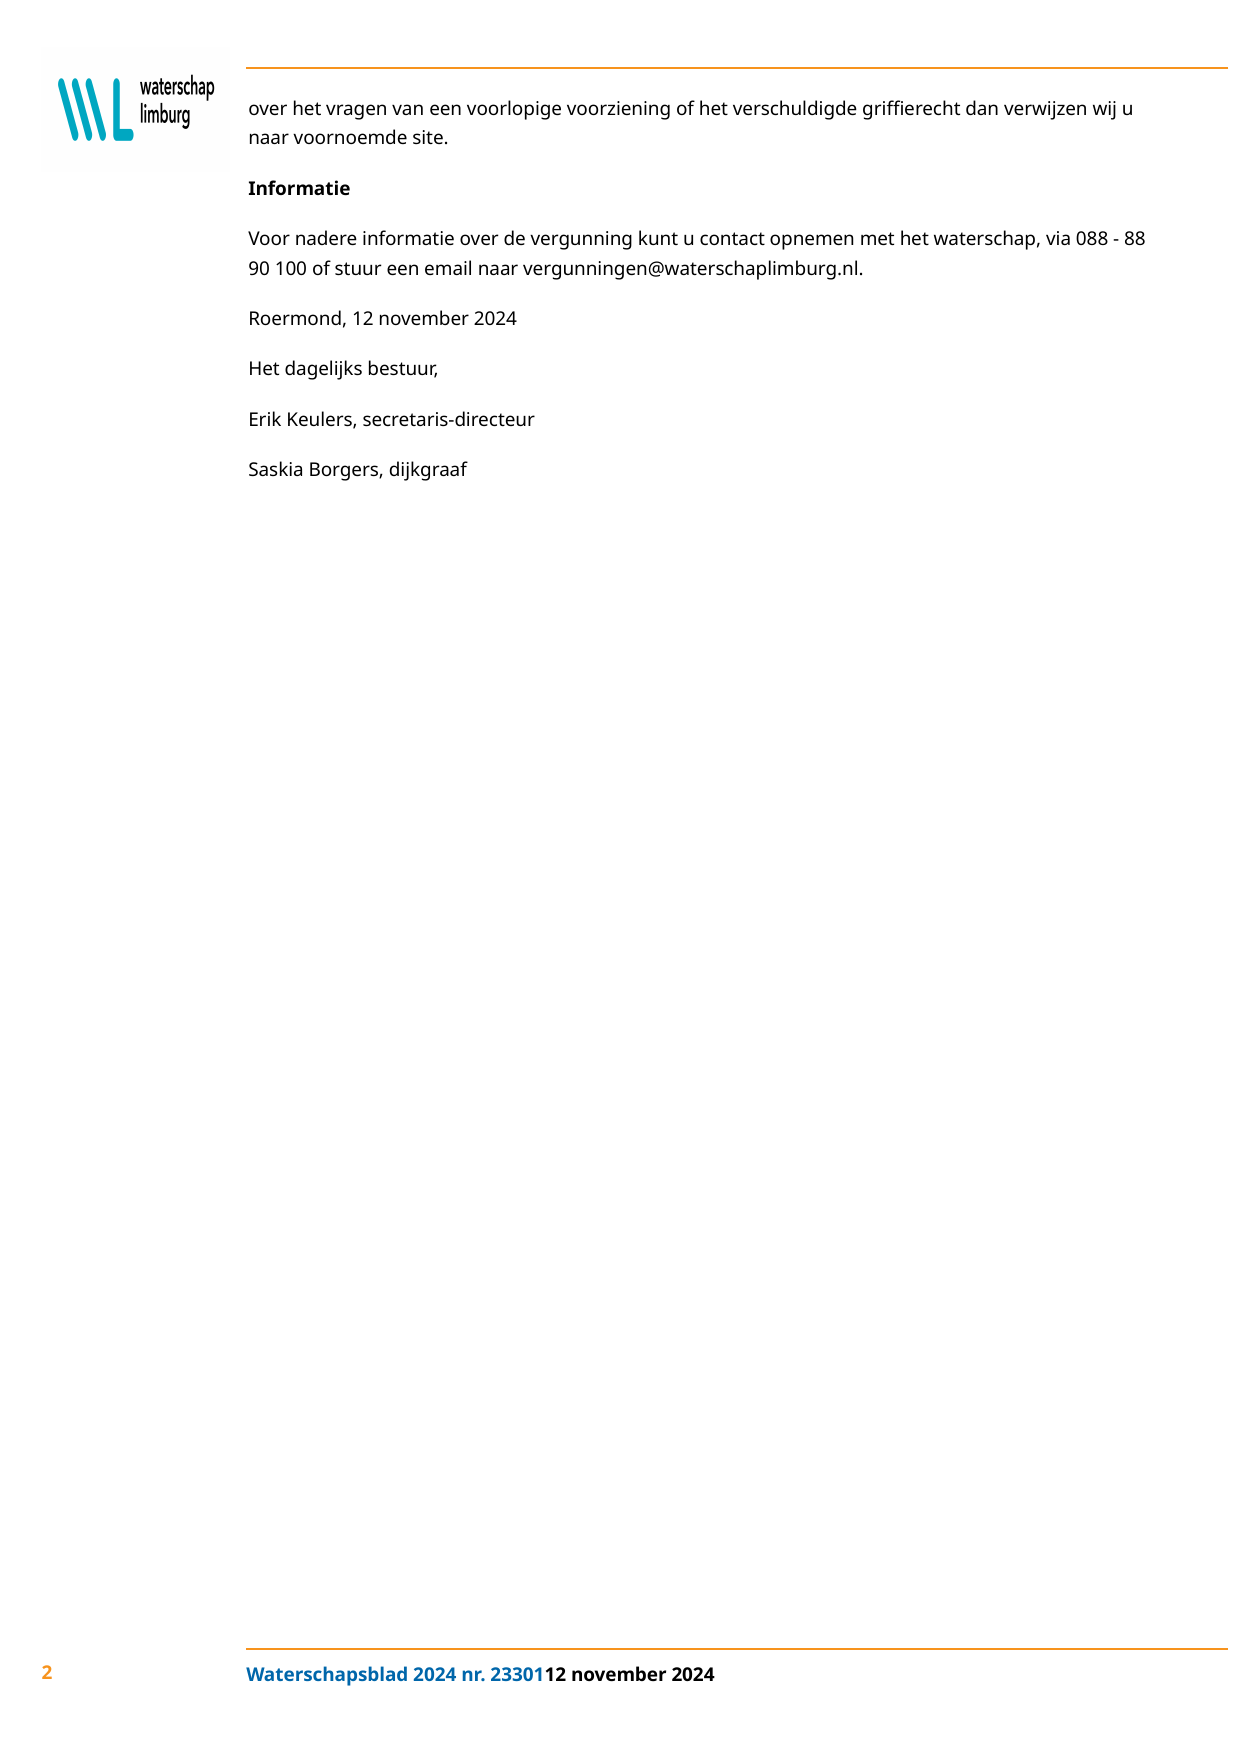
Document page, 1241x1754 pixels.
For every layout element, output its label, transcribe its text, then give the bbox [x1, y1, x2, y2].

text Voor nadere informatie over de vergunning kunt u contact opnemen met het waterschap, via 088 - 88 90 100 of stuur een email naar vergunningen@waterschaplimburg.nl. [248, 225, 1152, 281]
text Saskia Borgers, dijkgraaf [248, 456, 1152, 482]
text Het dagelijks bestuur, [248, 356, 1152, 381]
text Erik Keulers, secretaris-directeur [248, 406, 1152, 432]
text over het vragen van een voorlopige voorziening of het verschuldigde griffierecht dan verwijzen wij u naar voornoemde site. [248, 95, 1152, 150]
text Roermond, 12 november 2024 [248, 305, 1152, 331]
text Informatie [248, 175, 1152, 201]
picture [41, 47, 231, 172]
